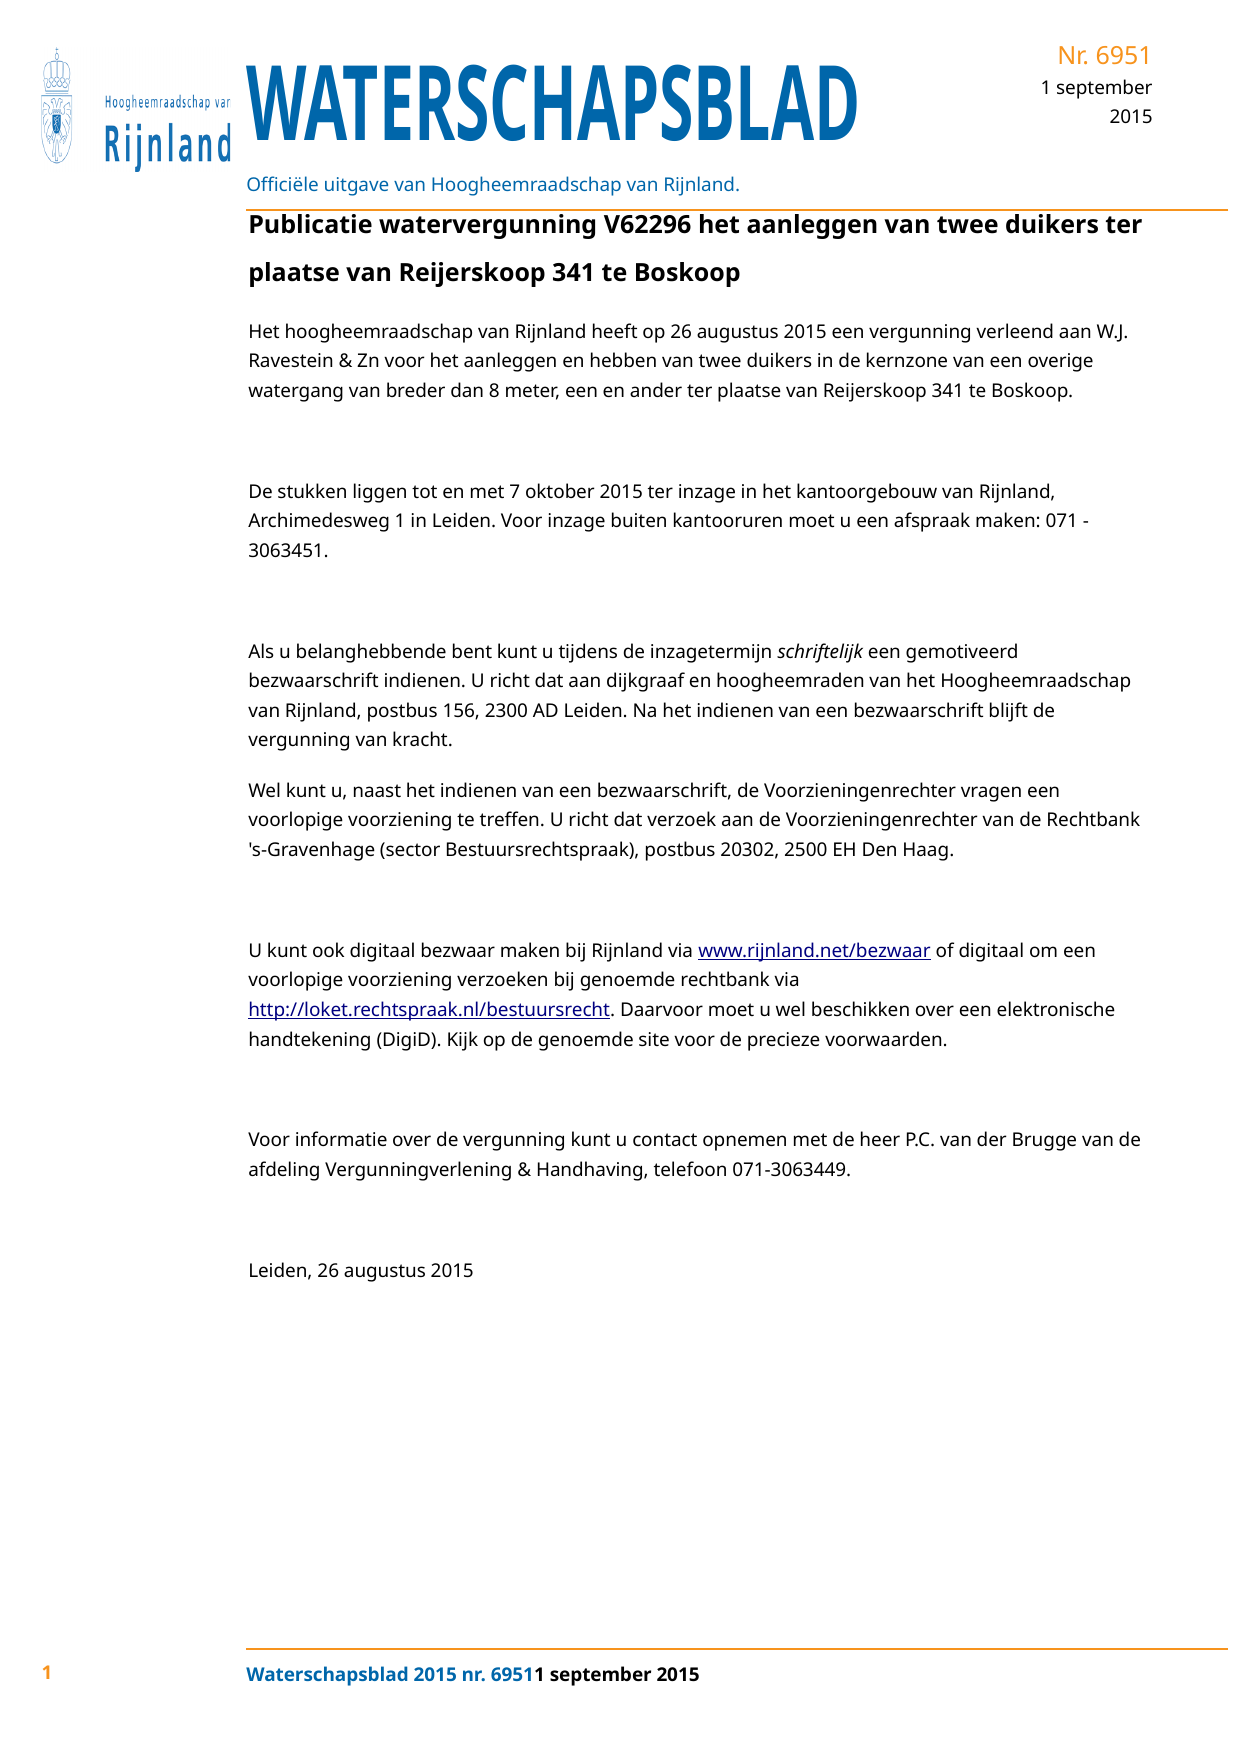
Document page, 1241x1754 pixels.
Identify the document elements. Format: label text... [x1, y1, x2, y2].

text De stukken liggen tot en met 7 oktober 2015 ter inzage in het kantoorgebouw van Rijnland, Archimedesweg 1 in Leiden. Voor inzage buiten kantooruren moet u een afspraak maken: 071 - 3063451. [248, 478, 1152, 563]
picture [41, 47, 231, 172]
text U kunt ook digitaal bezwaar maken bij Rijnland via www.rijnland.net/bezwaar of digitaal om een voorlopige voorziening verzoeken bij genoemde rechtbank via http://loket.rechtspraak.nl/bestuursrecht. Daarvoor moet u wel beschikken over een elektronische handtekening (DigiD). Kijk op de genoemde site voor de precieze voorwaarden. [248, 937, 1152, 1052]
text Wel kunt u, naast het indienen van een bezwaarschrift, de Voorzieningenrechter vragen een voorlopige voorziening te treffen. U richt dat verzoek aan de Voorzieningenrechter van de Rechtbank 's-Gravenhage (sector Bestuursrechtspraak), postbus 20302, 2500 EH Den Haag. [248, 777, 1152, 862]
text Publicatie watervergunning V62296 het aanleggen van twee duikers ter plaatse van Reijerskoop 341 te Boskoop [248, 211, 1152, 288]
text Voor informatie over de vergunning kunt u contact opnemen met de heer P.C. van der Brugge van de afdeling Vergunningverlening & Handhaving, telefoon 071-3063449. [248, 1127, 1152, 1182]
text Het hoogheemraadschap van Rijnland heeft op 26 augustus 2015 een vergunning verleend aan W.J. Ravestein & Zn voor het aanleggen en hebben van twee duikers in de kernzone van een overige watergang van breder dan 8 meter, een en ander ter plaatse van Reijerskoop 341 te Boskoop. [248, 318, 1152, 403]
text Leiden, 26 augustus 2015 [248, 1257, 1152, 1283]
text Als u belanghebbende bent kunt u tijdens de inzagetermijn schriftelijk een gemotiveerd bezwaarschrift indienen. U richt dat aan dijkgraaf en hoogheemraden van het Hoogheemraadschap van Rijnland, postbus 156, 2300 AD Leiden. Na het indienen van een bezwaarschrift blijft de vergunning van kracht. [248, 638, 1152, 752]
